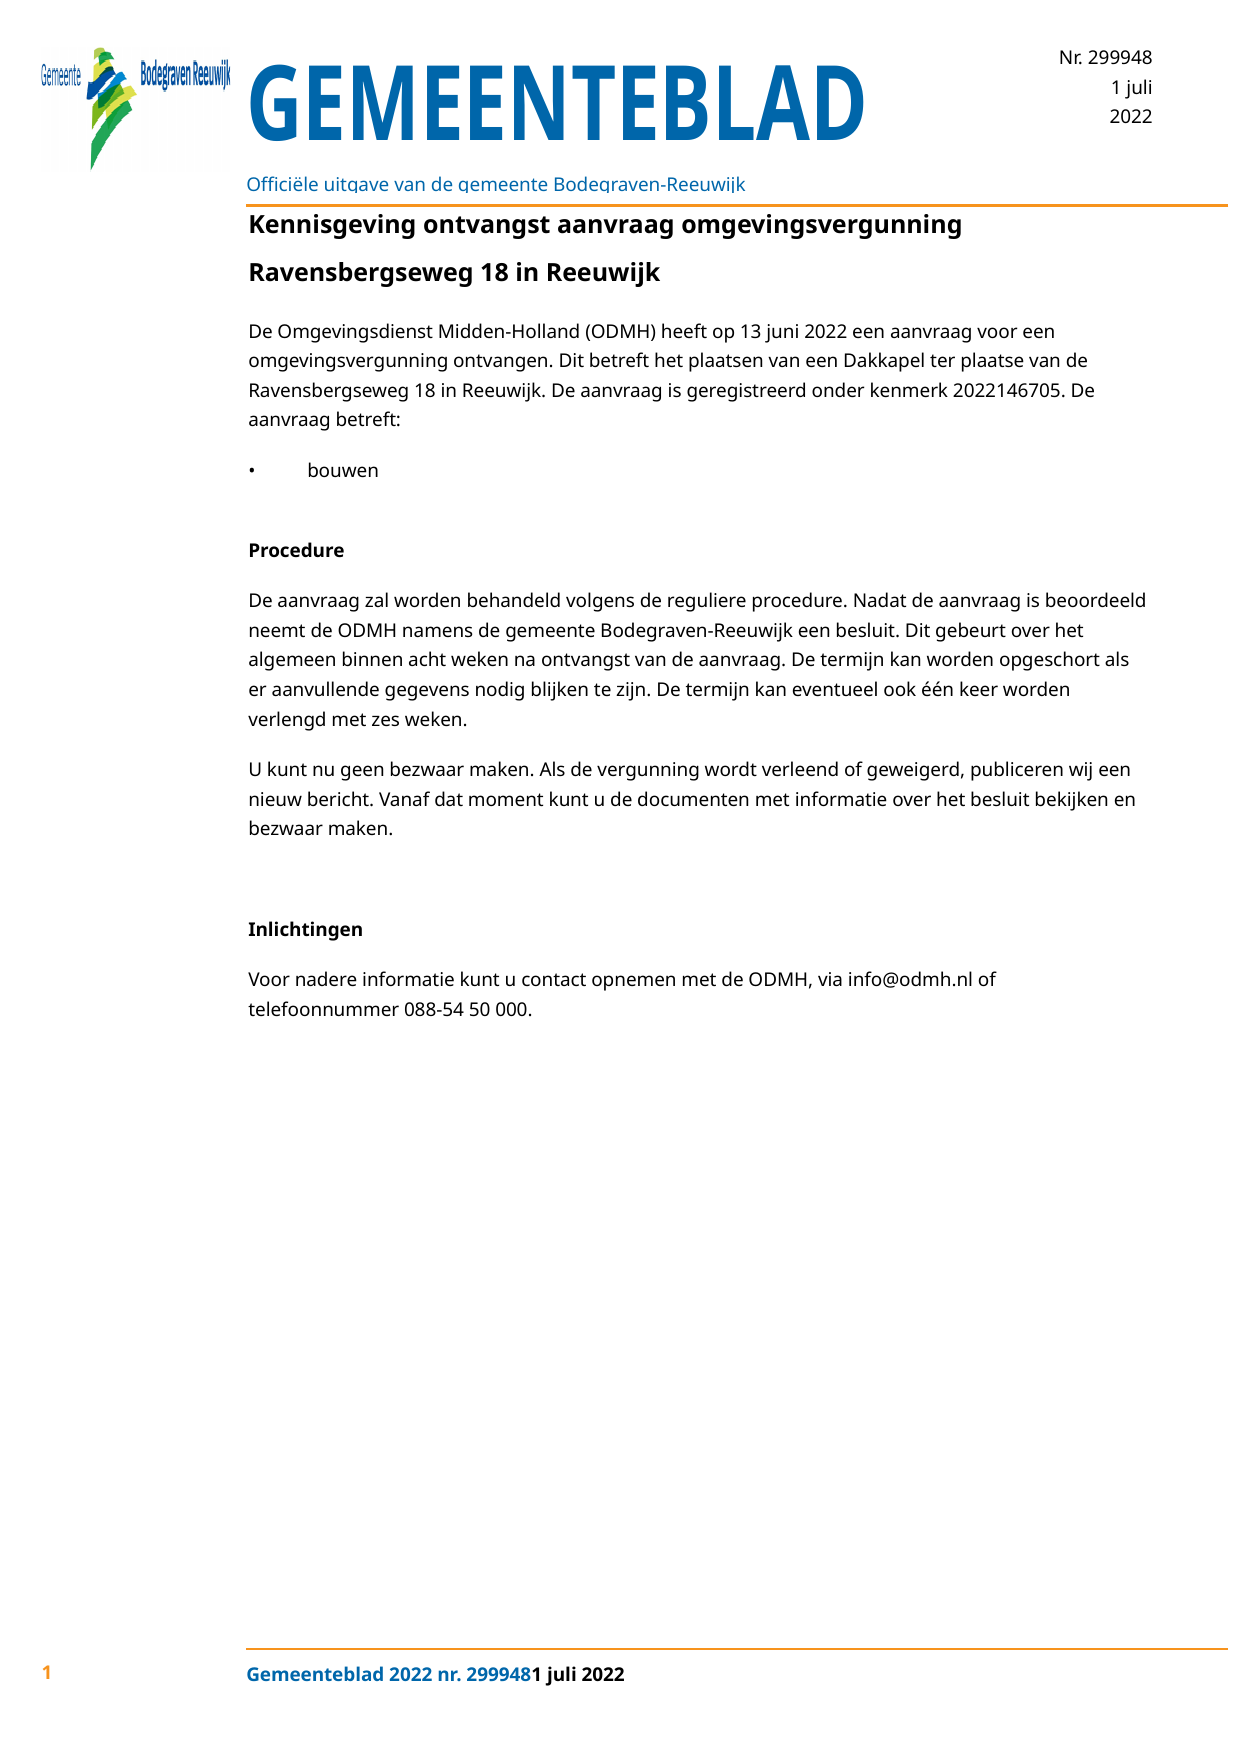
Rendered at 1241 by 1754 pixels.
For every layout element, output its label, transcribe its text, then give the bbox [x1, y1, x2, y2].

text Kennisgeving ontvangst aanvraag omgevingsvergunning Ravensbergseweg 18 in Reeuwijk [248, 207, 1152, 288]
list bouwen [248, 457, 1152, 483]
text De aanvraag zal worden behandeld volgens de reguliere procedure. Nadat de aanvraag is beoordeeld neemt de ODMH namens de gemeente Bodegraven-Reeuwijk een besluit. Dit gebeurt over het algemeen binnen acht weken na ontvangst van de aanvraag. De termijn kan worden opgeschort als er aanvullende gegevens nodig blijken te zijn. De termijn kan eventueel ook één keer worden verlengd met zes weken. [248, 587, 1152, 732]
text Inlichtingen [248, 916, 1152, 942]
text Voor nadere informatie kunt u contact opnemen met de ODMH, via info@odmh.nl of telefoonnummer 088-54 50 000. [248, 967, 1152, 1022]
text De Omgevingsdienst Midden-Holland (ODMH) heeft op 13 juni 2022 een aanvraag voor een omgevingsvergunning ontvangen. Dit betreft het plaatsen van een Dakkapel ter plaatse van de Ravensbergseweg 18 in Reeuwijk. De aanvraag is geregistreerd onder kenmerk 2022146705. De aanvraag betreft: [248, 318, 1152, 432]
picture [41, 47, 231, 172]
text U kunt nu geen bezwaar maken. Als de vergunning wordt verleend of geweigerd, publiceren wij een nieuw bericht. Vanaf dat moment kunt u de documenten met informatie over het besluit bekijken en bezwaar maken. [248, 756, 1152, 841]
text Procedure [248, 537, 1152, 563]
